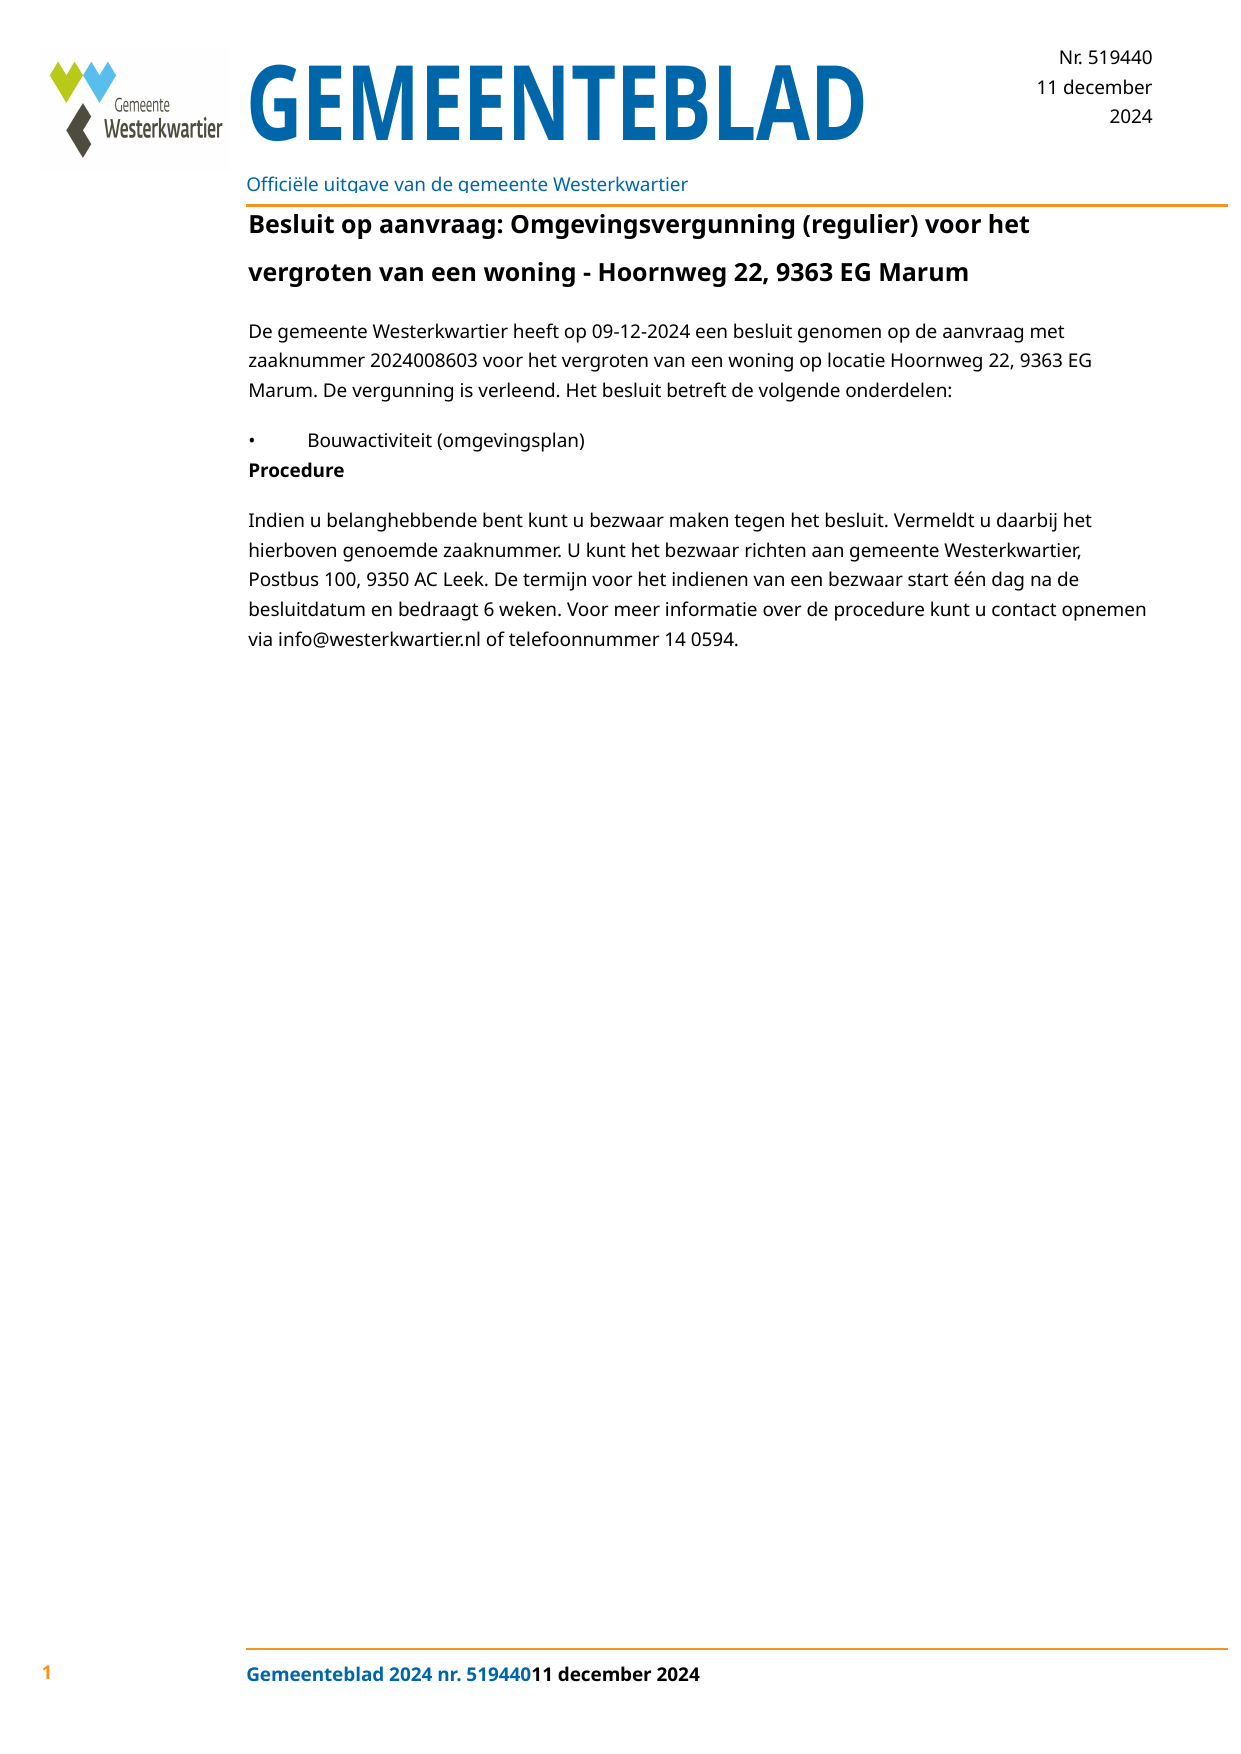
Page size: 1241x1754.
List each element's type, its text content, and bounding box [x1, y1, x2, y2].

list Bouwactiviteit (omgevingsplan) [248, 427, 1152, 453]
text Procedure [248, 457, 1152, 483]
text Besluit op aanvraag: Omgevingsvergunning (regulier) voor het vergroten van een woning - Hoornweg 22, 9363 EG Marum [248, 207, 1152, 288]
text De gemeente Westerkwartier heeft op 09-12-2024 een besluit genomen op de aanvraag met zaaknummer 2024008603 voor het vergroten van een woning op locatie Hoornweg 22, 9363 EG Marum. De vergunning is verleend. Het besluit betreft de volgende onderdelen: [248, 318, 1152, 403]
picture [41, 47, 231, 172]
text Indien u belanghebbende bent kunt u bezwaar maken tegen het besluit. Vermeldt u daarbij het hierboven genoemde zaaknummer. U kunt het bezwaar richten aan gemeente Westerkwartier, Postbus 100, 9350 AC Leek. De termijn voor het indienen van een bezwaar start één dag na de besluitdatum en bedraagt 6 weken. Voor meer informatie over de procedure kunt u contact opnemen via info@westerkwartier.nl of telefoonnummer 14 0594. [248, 507, 1152, 652]
